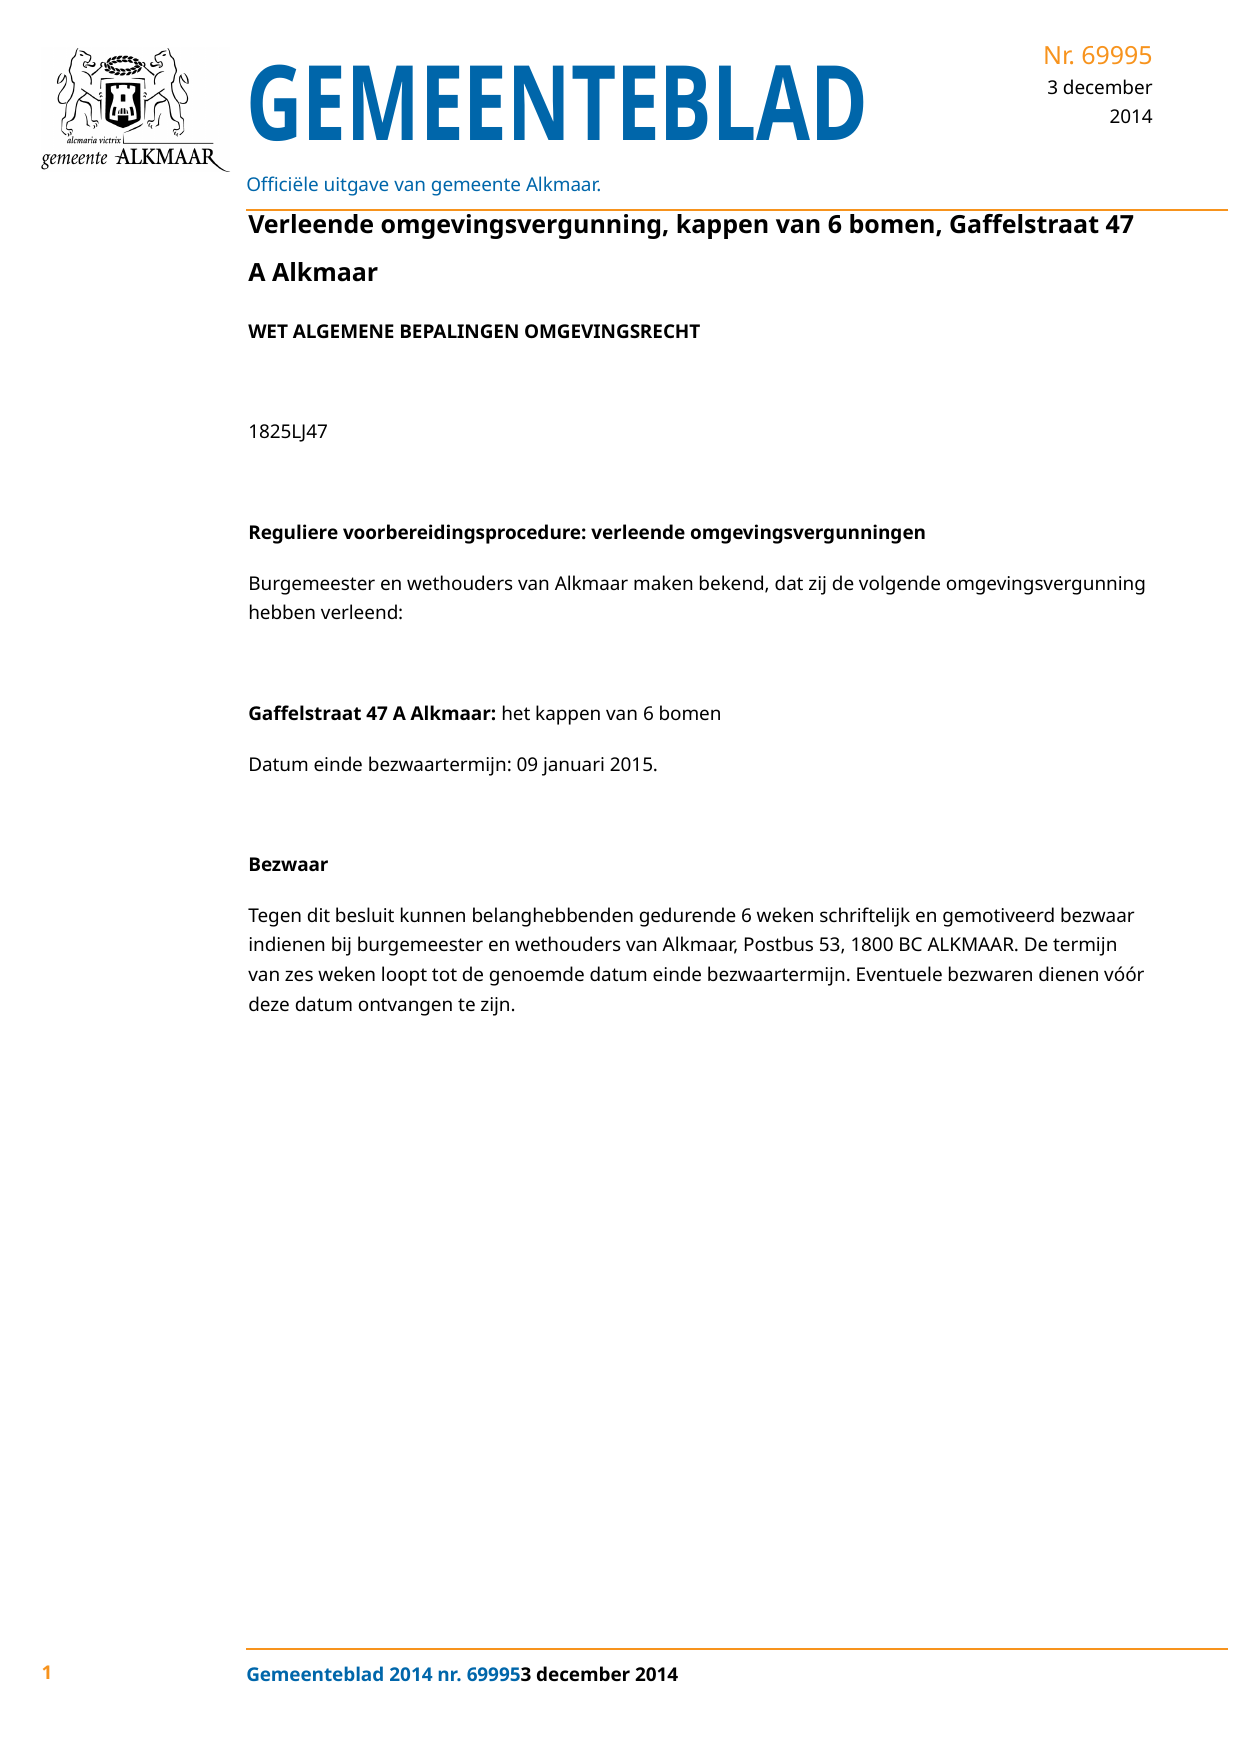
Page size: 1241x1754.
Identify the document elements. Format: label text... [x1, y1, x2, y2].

text Tegen dit besluit kunnen belanghebbenden gedurende 6 weken schriftelijk en gemotiveerd bezwaar indienen bij burgemeester en wethouders van Alkmaar, Postbus 53, 1800 BC ALKMAAR. De termijn van zes weken loopt tot de genoemde datum einde bezwaartermijn. Eventuele bezwaren dienen vóór deze datum ontvangen te zijn. [248, 902, 1152, 1017]
text Verleende omgevingsvergunning, kappen van 6 bomen, Gaffelstraat 47 A Alkmaar [248, 211, 1152, 288]
text Gaffelstraat 47 A Alkmaar: het kappen van 6 bomen [248, 700, 1152, 726]
text Reguliere voorbereidingsprocedure: verleende omgevingsvergunningen [248, 519, 1152, 545]
text 1825LJ47 [248, 419, 1152, 444]
text Datum einde bezwaartermijn: 09 januari 2015. [248, 751, 1152, 777]
picture [41, 47, 231, 172]
text WET ALGEMENE BEPALINGEN OMGEVINGSRECHT [248, 318, 1152, 344]
text Bezwaar [248, 852, 1152, 877]
text Burgemeester en wethouders van Alkmaar maken bekend, dat zij de volgende omgevingsvergunning hebben verleend: [248, 570, 1152, 625]
